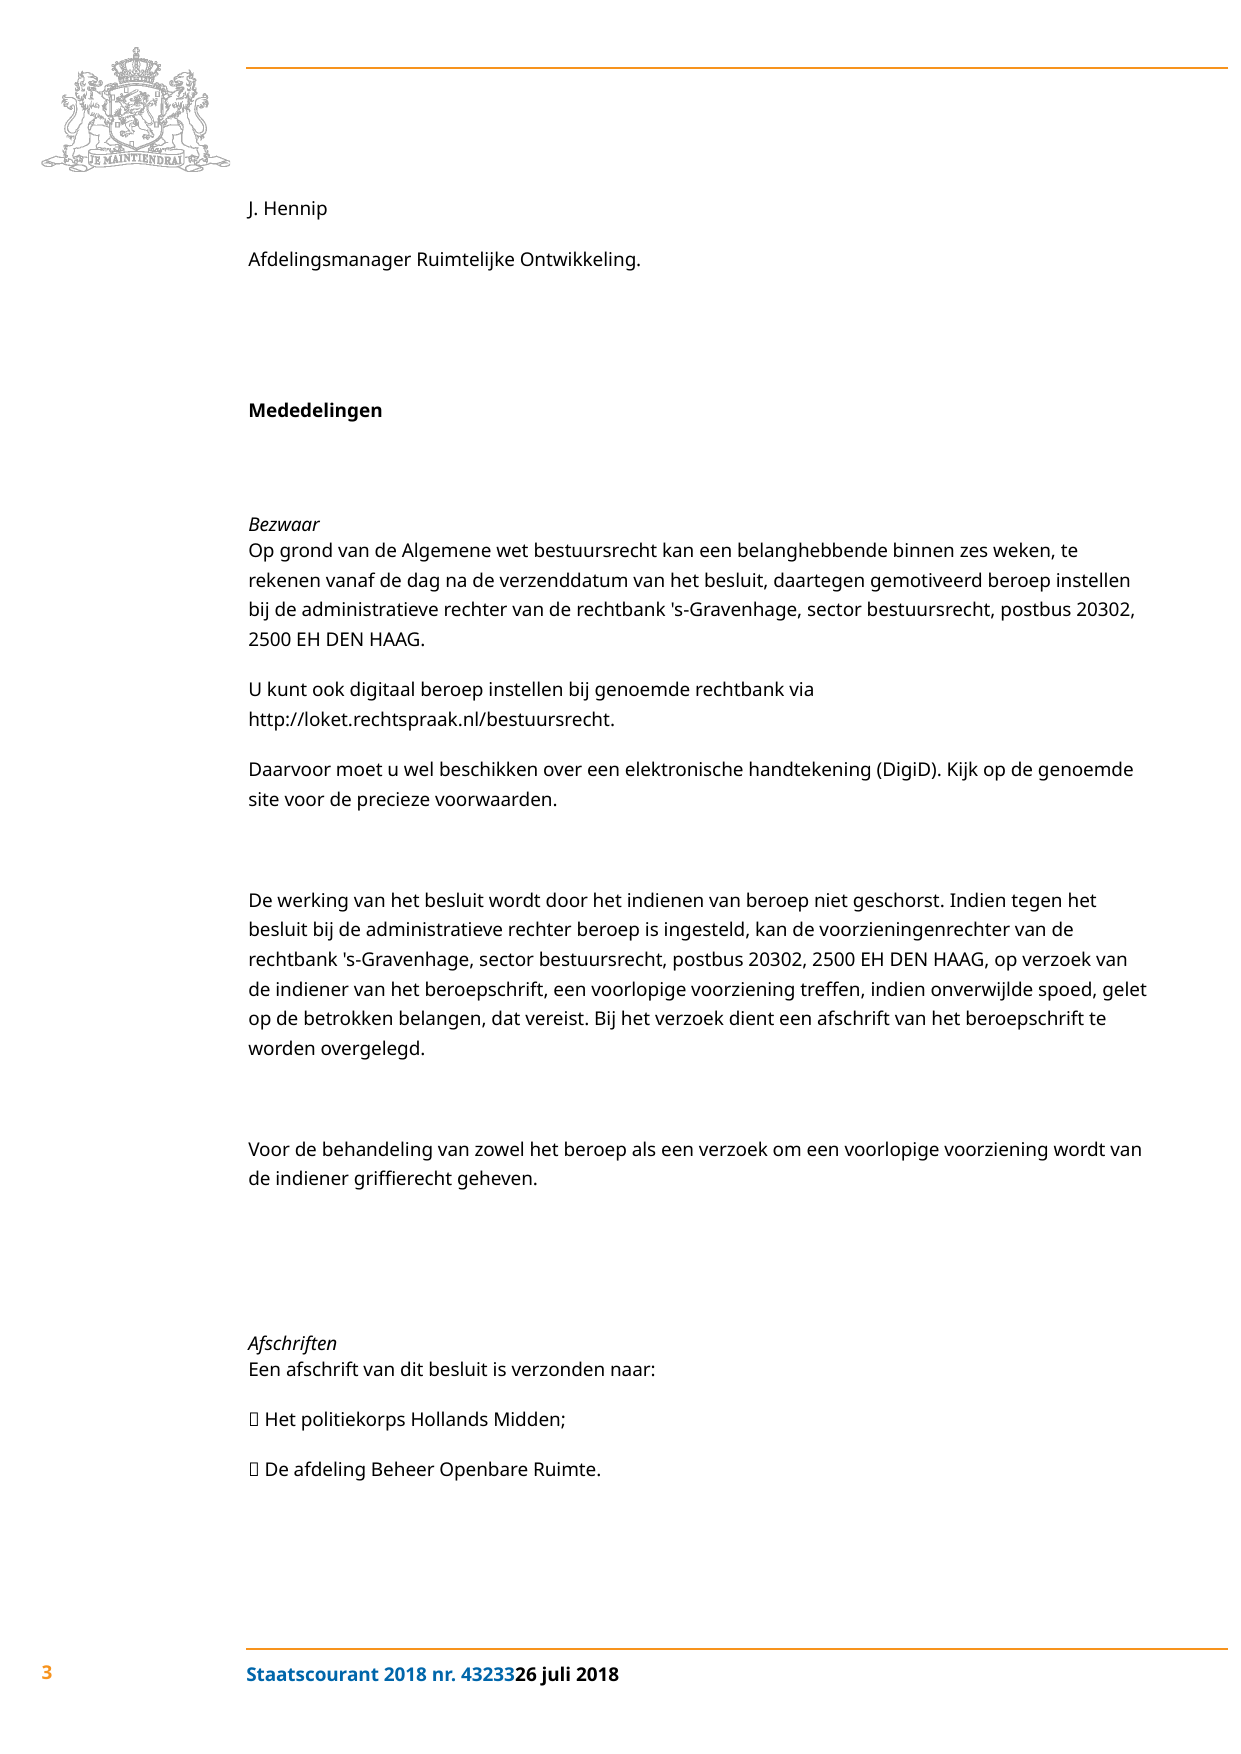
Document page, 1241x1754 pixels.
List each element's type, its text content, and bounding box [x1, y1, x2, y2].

text Afschriften [248, 1330, 1152, 1356]
text Mededelingen [248, 397, 1152, 423]
picture [41, 47, 231, 172]
text Daarvoor moet u wel beschikken over een elektronische handtekening (DigiD). Kijk op de genoemde site voor de precieze voorwaarden. [248, 757, 1152, 812]
text J. Hennip [248, 196, 1152, 221]
text Voor de behandeling van zowel het beroep als een verzoek om een voorlopige voorziening wordt van de indiener griffierecht geheven. [248, 1136, 1152, 1191]
text U kunt ook digitaal beroep instellen bij genoemde rechtbank via http://loket.rechtspraak.nl/bestuursrecht. [248, 677, 1152, 732]
text De werking van het besluit wordt door het indienen van beroep niet geschorst. Indien tegen het besluit bij de administratieve rechter beroep is ingesteld, kan de voorzieningenrechter van de rechtbank 's-Gravenhage, sector bestuursrecht, postbus 20302, 2500 EH DEN HAAG, op verzoek van de indiener van het beroepschrift, een voorlopige voorziening treffen, indien onverwijlde spoed, gelet op de betrokken belangen, dat vereist. Bij het verzoek dient een afschrift van het beroepschrift te worden overgelegd. [248, 887, 1152, 1061]
text Op grond van de Algemene wet bestuursrecht kan een belanghebbende binnen zes weken, te rekenen vanaf de dag na de verzenddatum van het besluit, daartegen gemotiveerd beroep instellen bij de administratieve rechter van de rechtbank 's-Gravenhage, sector bestuursrecht, postbus 20302, 2500 EH DEN HAAG. [248, 537, 1152, 652]
text  De afdeling Beheer Openbare Ruimte. [248, 1457, 1152, 1482]
text Afdelingsmanager Ruimtelijke Ontwikkeling. [248, 246, 1152, 272]
text Een afschrift van dit besluit is verzonden naar: [248, 1356, 1152, 1382]
text  Het politiekorps Hollands Midden; [248, 1406, 1152, 1432]
text Bezwaar [248, 512, 1152, 537]
